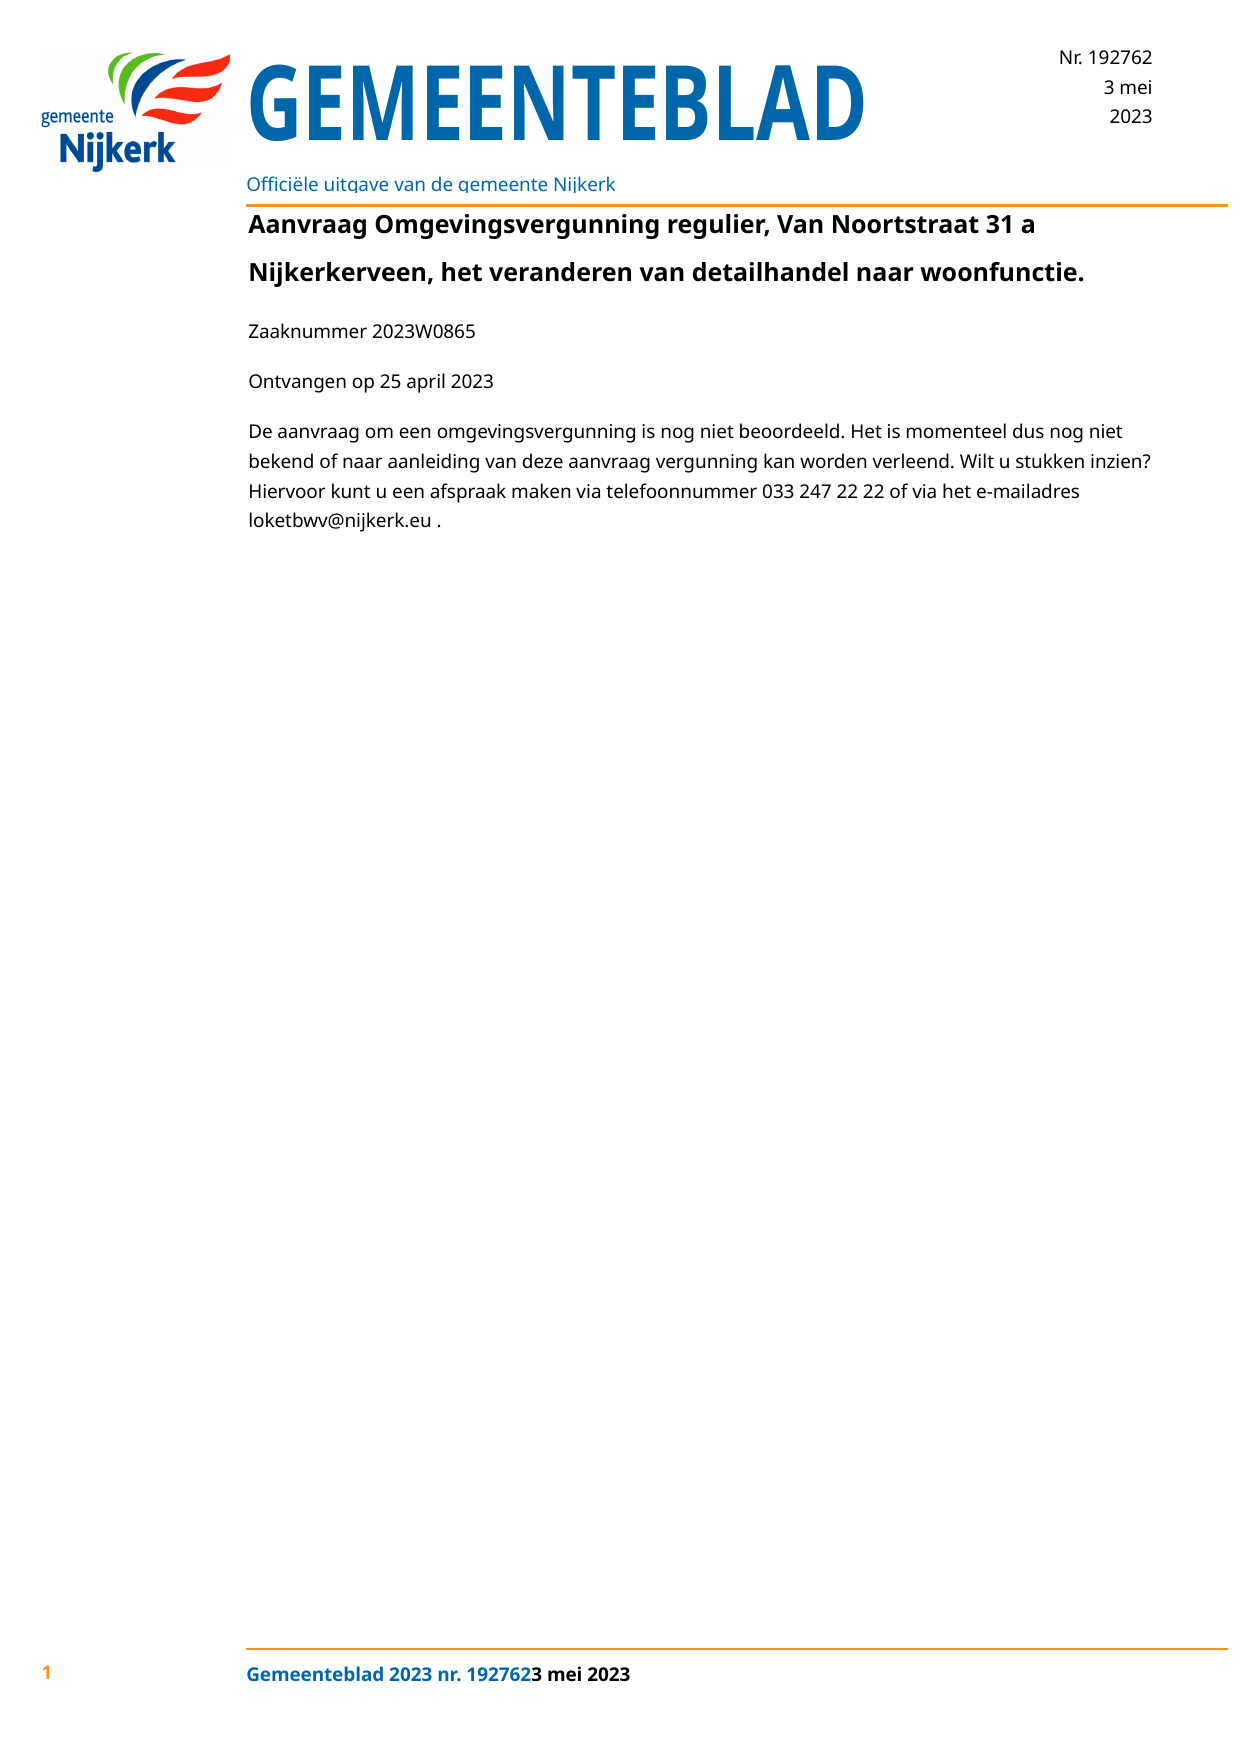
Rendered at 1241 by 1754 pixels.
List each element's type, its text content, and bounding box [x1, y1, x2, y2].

text Aanvraag Omgevingsvergunning regulier, Van Noortstraat 31 a Nijkerkerveen, het veranderen van detailhandel naar woonfunctie. [248, 207, 1152, 288]
text Ontvangen op 25 april 2023 [248, 368, 1152, 394]
text De aanvraag om een omgevingsvergunning is nog niet beoordeeld. Het is momenteel dus nog niet bekend of naar aanleiding van deze aanvraag vergunning kan worden verleend. Wilt u stukken inzien? Hiervoor kunt u een afspraak maken via telefoonnummer 033 247 22 22 of via het e-mailadres loketbwv@nijkerk.eu . [248, 419, 1152, 533]
text Zaaknummer 2023W0865 [248, 318, 1152, 344]
picture [41, 47, 231, 172]
